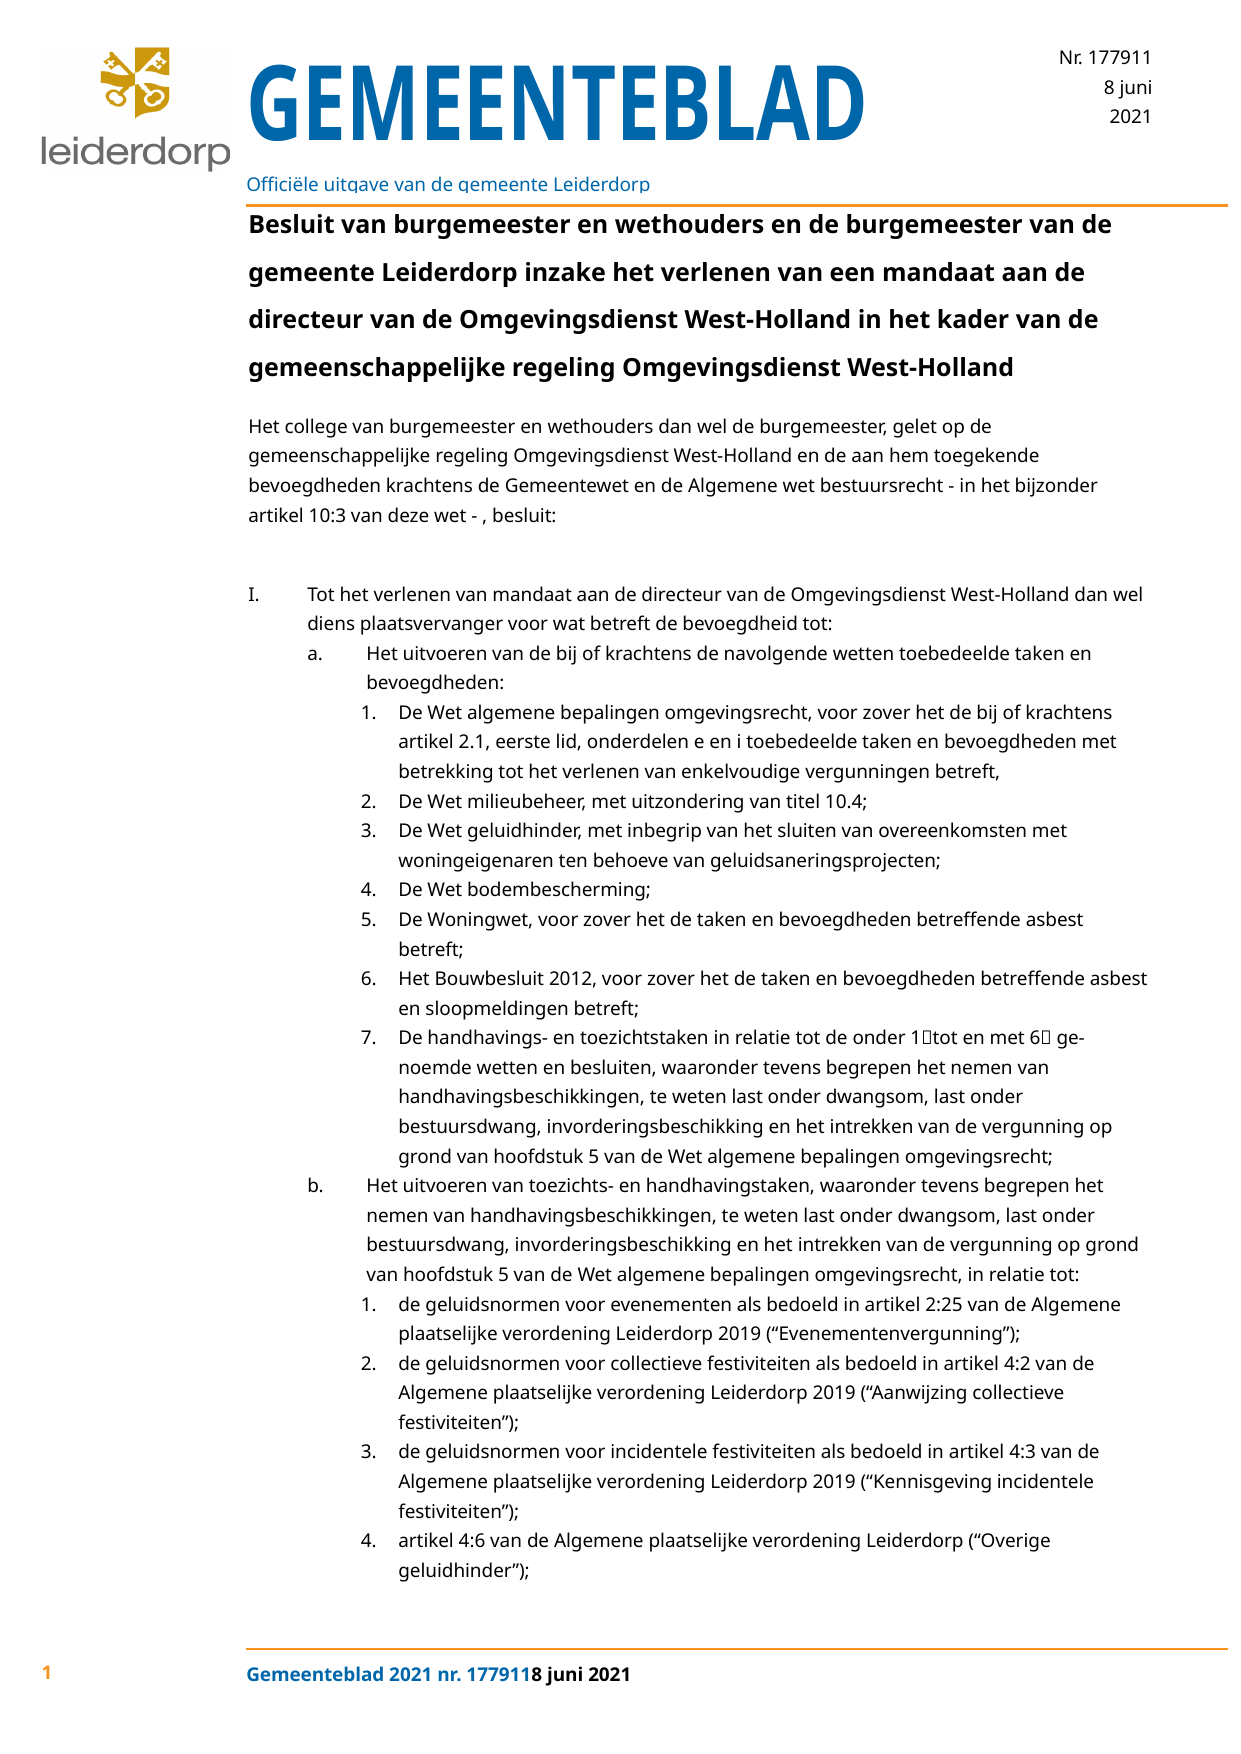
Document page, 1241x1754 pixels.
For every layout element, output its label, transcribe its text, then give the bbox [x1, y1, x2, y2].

list de geluidsnormen voor evenementen als bedoeld in artikel 2:25 van de Algemene plaatselijke verordening Leiderdorp 2019 (“Evenementenvergunning”); [361, 1291, 1152, 1346]
list De Wet bodembescherming; [361, 877, 1152, 902]
list de geluidsnormen voor incidentele festiviteiten als bedoeld in artikel 4:3 van de Algemene plaatselijke verordening Leiderdorp 2019 (“Kennisgeving incidentele festiviteiten”); [361, 1439, 1152, 1523]
list De Wet algemene bepalingen omgevingsrecht, voor zover het de bij of krachtens artikel 2.1, eerste lid, onderdelen e en i toebedeelde taken en bevoegdheden met betrekking tot het verlenen van enkelvoudige vergunningen betreft, [361, 699, 1152, 784]
list Tot het verlenen van mandaat aan de directeur van de Omgevingsdienst West-Holland dan wel diens plaatsvervanger voor wat betreft de bevoegdheid tot: [248, 581, 1152, 636]
text Het college van burgemeester en wethouders dan wel de burgemeester, gelet op de gemeenschappelijke regeling Omgevingsdienst West-Holland en de aan hem toegekende bevoegdheden krachtens de Gemeentewet en de Algemene wet bestuursrecht - in het bijzonder artikel 10:3 van deze wet - , besluit: [248, 413, 1152, 528]
list Het uitvoeren van de bij of krachtens de navolgende wetten toebedeelde taken en bevoegdheden: [307, 640, 1152, 695]
list De Woningwet, voor zover het de taken en bevoegdheden betreffende asbest betreft; [361, 906, 1152, 961]
list artikel 4:6 van de Algemene plaatselijke verordening Leiderdorp (“Overige geluidhinder”); [361, 1527, 1152, 1583]
list de geluidsnormen voor collectieve festiviteiten als bedoeld in artikel 4:2 van de Algemene plaatselijke verordening Leiderdorp 2019 (“Aanwijzing collectieve festiviteiten”); [361, 1350, 1152, 1435]
list Het uitvoeren van toezichts- en handhavingstaken, waaronder tevens begrepen het nemen van handhavingsbeschikkingen, te weten last onder dwangsom, last onder bestuursdwang, invorderingsbeschikking en het intrekken van de vergunning op grond van hoofdstuk 5 van de Wet algemene bepalingen omgevingsrecht, in relatie tot: [307, 1172, 1152, 1287]
text Besluit van burgemeester en wethouders en de burgemeester van de gemeente Leiderdorp inzake het verlenen van een mandaat aan de directeur van de Omgevingsdienst West-Holland in het kader van de gemeenschappelijke regeling Omgevingsdienst West-Holland [248, 207, 1152, 384]
picture [41, 47, 231, 172]
list Het Bouwbesluit 2012, voor zover het de taken en bevoegdheden betreffende asbest en sloopmeldingen betreft; [361, 965, 1152, 1021]
list De Wet geluidhinder, met inbegrip van het sluiten van overeenkomsten met woningeigenaren ten behoeve van geluidsaneringsprojecten; [361, 817, 1152, 873]
list De Wet milieubeheer, met uitzondering van titel 10.4; [361, 788, 1152, 813]
list De handhavings- en toezichtstaken in relatie tot de onder 1tot en met 6 ge-noemde wetten en besluiten, waaronder tevens begrepen het nemen van handhavingsbeschikkingen, te weten last onder dwangsom, last onder bestuursdwang, invorderingsbeschikking en het intrekken van de vergunning op grond van hoofdstuk 5 van de Wet algemene bepalingen omgevingsrecht; [361, 1024, 1152, 1168]
